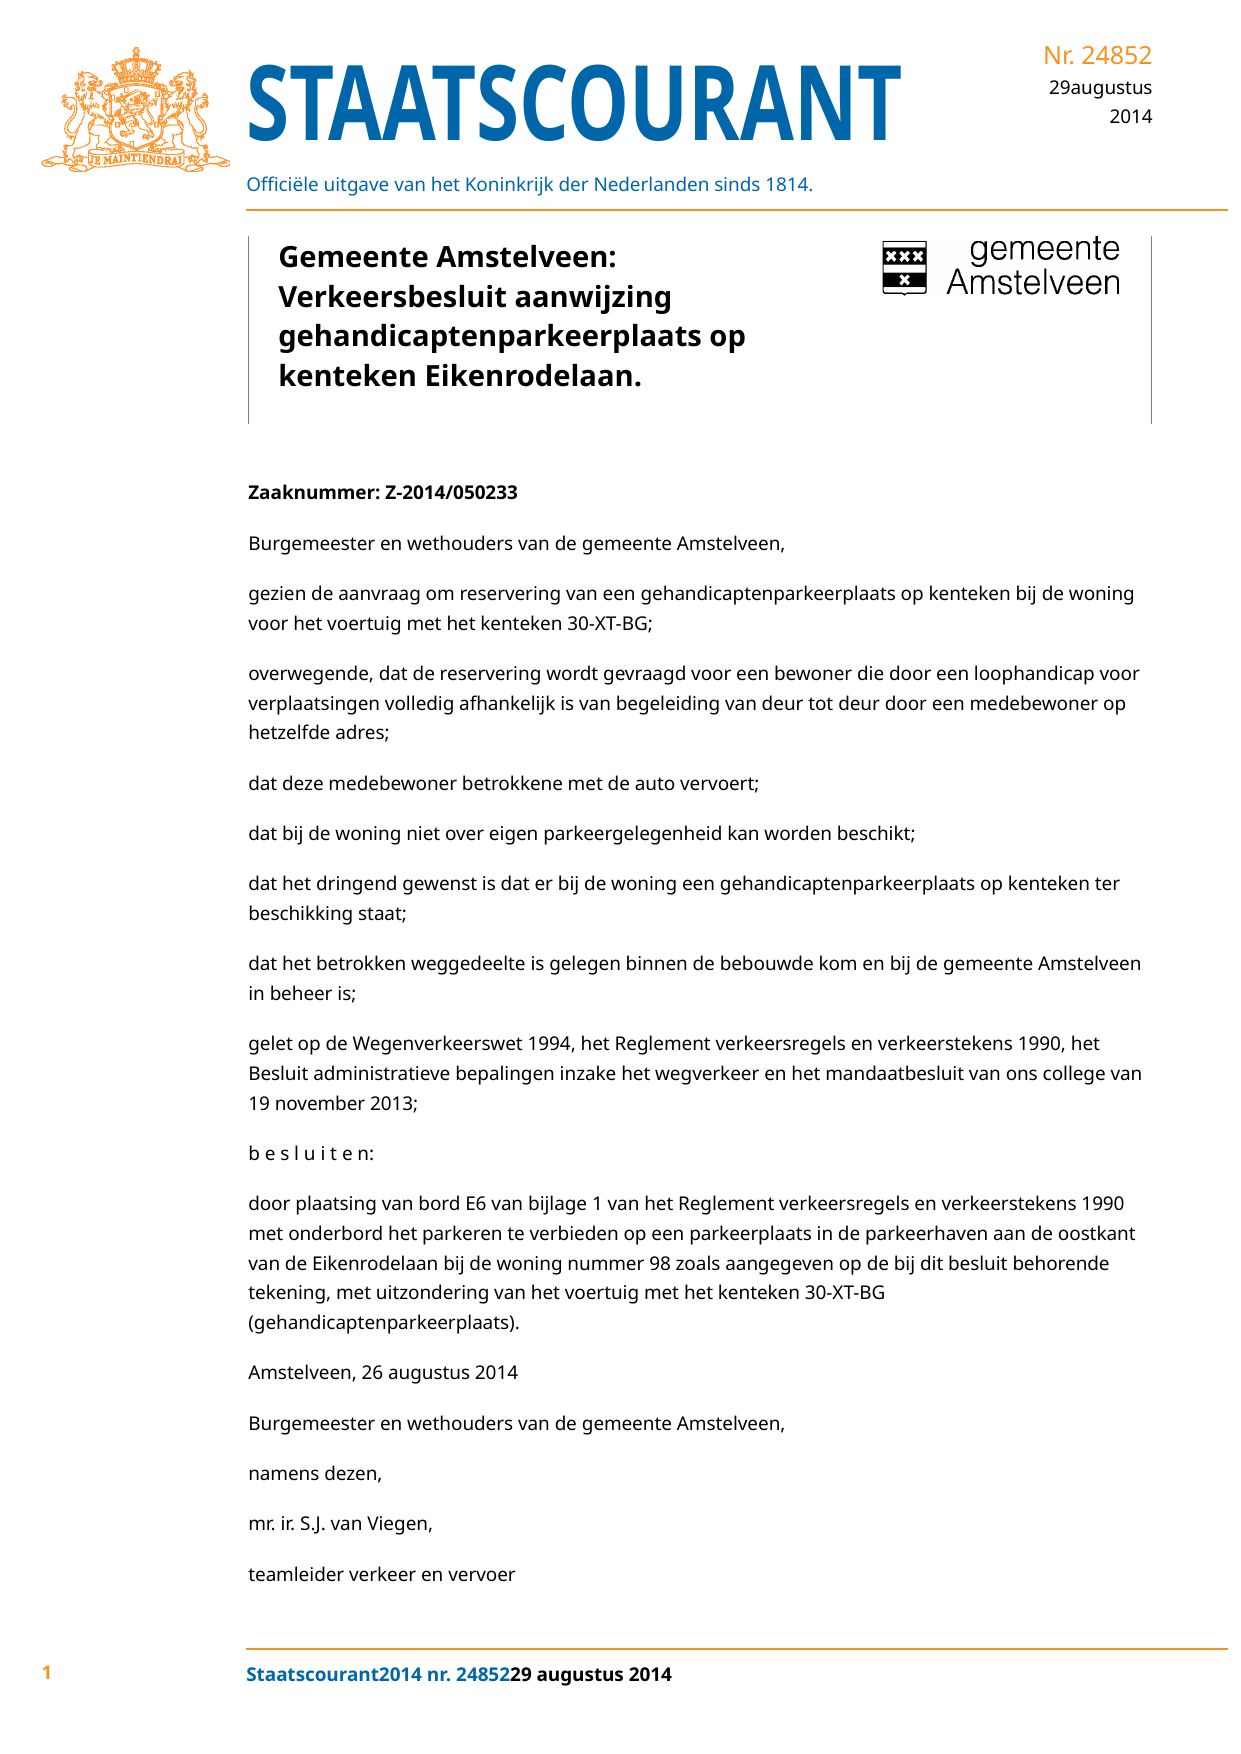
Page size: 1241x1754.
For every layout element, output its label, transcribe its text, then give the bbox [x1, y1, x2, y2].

text gelet op de Wegenverkeerswet 1994, het Reglement verkeersregels en verkeerstekens 1990, het Besluit administratieve bepalingen inzake het wegverkeer en het mandaatbesluit van ons college van 19 november 2013; [248, 1031, 1152, 1116]
table_header [850, 236, 1151, 424]
text Zaaknummer: Z-2014/050233 [248, 479, 1152, 505]
text Burgemeester en wethouders van de gemeente Amstelveen, [248, 1410, 1152, 1436]
text gezien de aanvraag om reservering van een gehandicaptenparkeerplaats op kenteken bij de woning voor het voertuig met het kenteken 30-XT-BG; [248, 580, 1152, 636]
text door plaatsing van bord E6 van bijlage 1 van het Reglement verkeersregels en verkeerstekens 1990 met onderbord het parkeren te verbieden op een parkeerplaats in de parkeerhaven aan de oostkant van de Eikenrodelaan bij de woning nummer 98 zoals aangegeven op de bij dit besluit behorende tekening, met uitzondering van het voertuig met het kenteken 30-XT-BG (gehandicaptenparkeerplaats). [248, 1191, 1152, 1335]
text dat het dringend gewenst is dat er bij de woning een gehandicaptenparkeerplaats op kenteken ter beschikking staat; [248, 871, 1152, 926]
text overwegende, dat de reservering wordt gevraagd voor een bewoner die door een loophandicap voor verplaatsingen volledig afhankelijk is van begeleiding van deur tot deur door een medebewoner op hetzelfde adres; [248, 660, 1152, 745]
text Amstelveen, 26 augustus 2014 [248, 1359, 1152, 1385]
text teamleider verkeer en vervoer [248, 1561, 1152, 1587]
table_header Gemeente Amstelveen: Verkeersbesluit aanwijzing gehandicaptenparkeerplaats op kenteken Eikenrodelaan. [249, 236, 850, 424]
text dat bij de woning niet over eigen parkeergelegenheid kan worden beschikt; [248, 820, 1152, 846]
picture [882, 236, 1119, 296]
text Burgemeester en wethouders van de gemeente Amstelveen, [248, 530, 1152, 556]
text b e s l u i t e n: [248, 1140, 1152, 1166]
text namens dezen, [248, 1460, 1152, 1486]
text mr. ir. S.J. van Viegen, [248, 1511, 1152, 1536]
text dat deze medebewoner betrokkene met de auto vervoert; [248, 770, 1152, 796]
picture [41, 47, 231, 172]
text dat het betrokken weggedeelte is gelegen binnen de bebouwde kom en bij de gemeente Amstelveen in beheer is; [248, 951, 1152, 1006]
